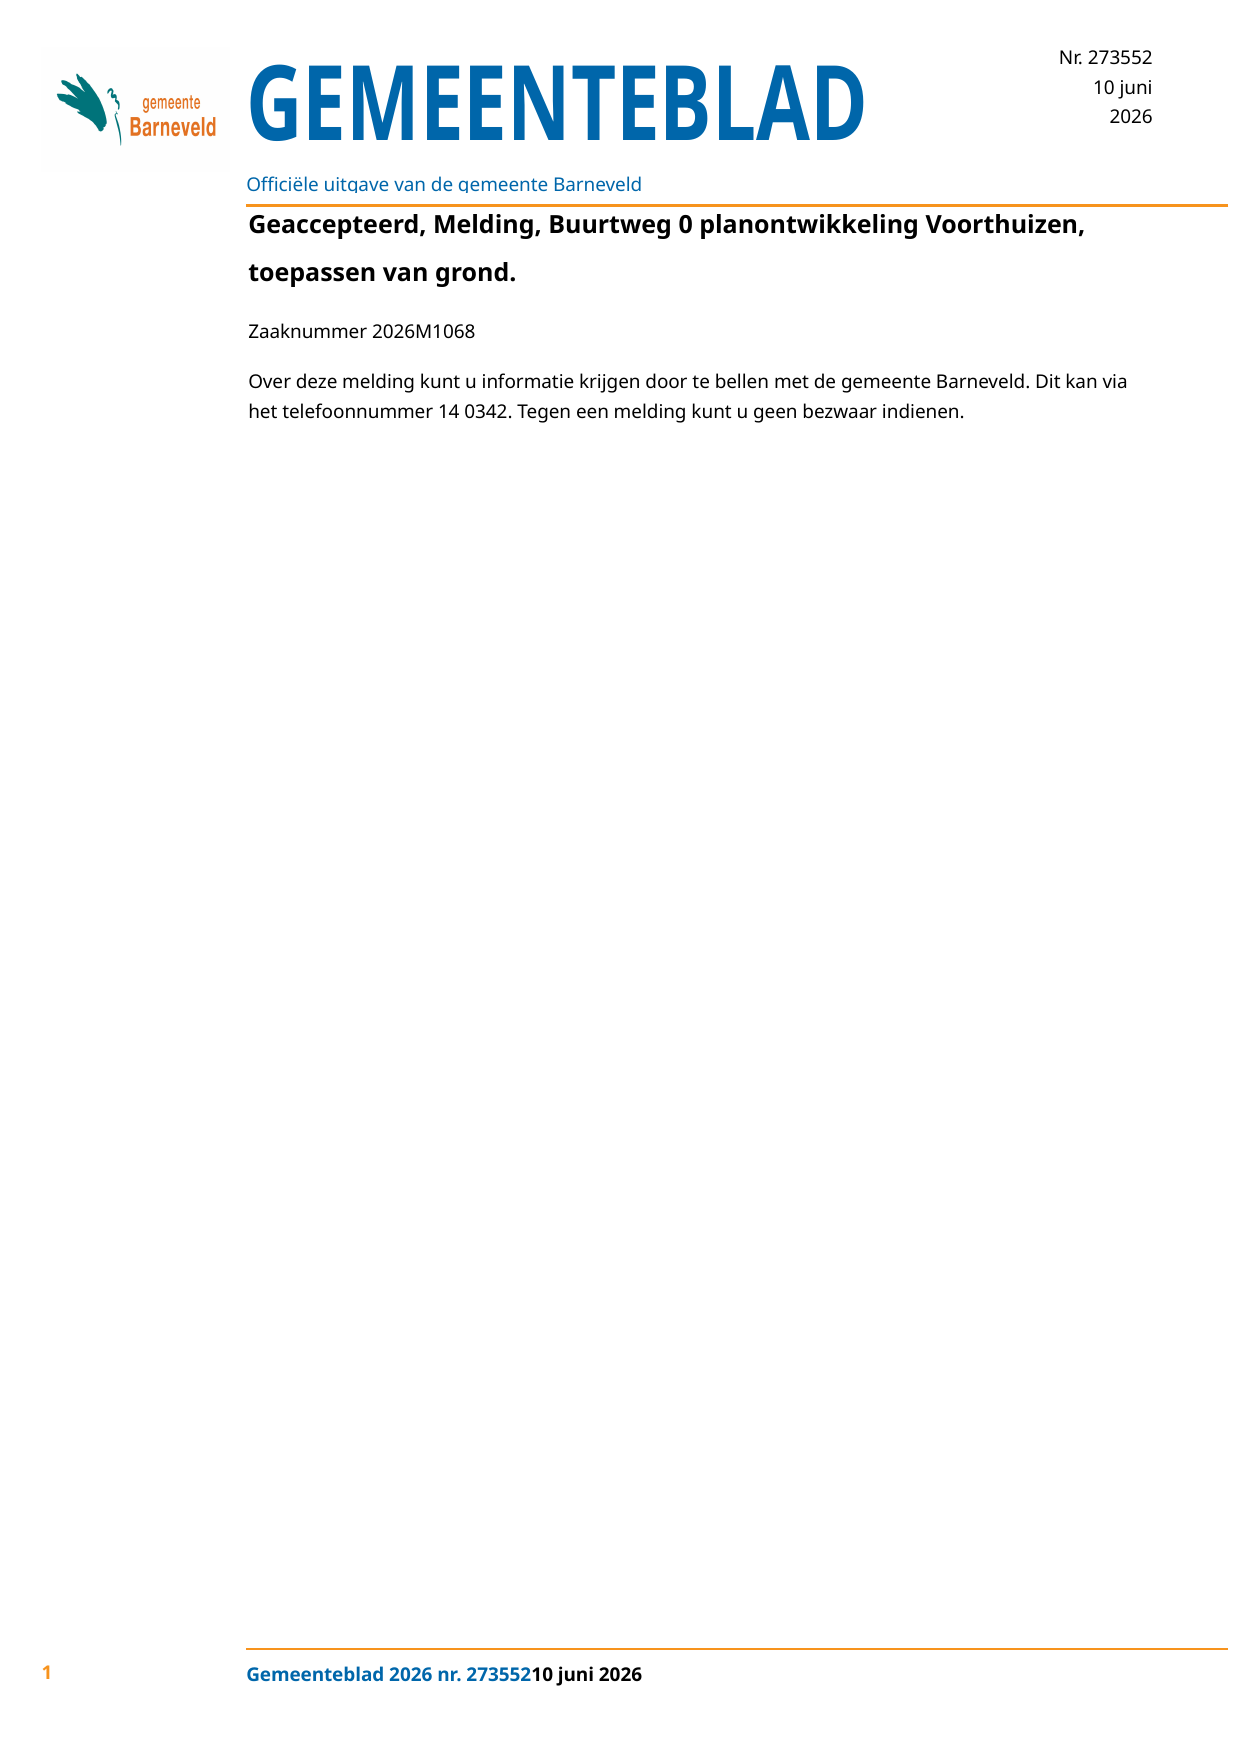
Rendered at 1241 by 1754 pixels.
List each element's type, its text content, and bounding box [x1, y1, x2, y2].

text Zaaknummer 2026M1068 [248, 318, 1152, 344]
picture [41, 47, 231, 172]
text Over deze melding kunt u informatie krijgen door te bellen met de gemeente Barneveld. Dit kan via het telefoonnummer 14 0342. Tegen een melding kunt u geen bezwaar indienen. [248, 368, 1152, 424]
text Geaccepteerd, Melding, Buurtweg 0 planontwikkeling Voorthuizen, toepassen van grond. [248, 207, 1152, 288]
